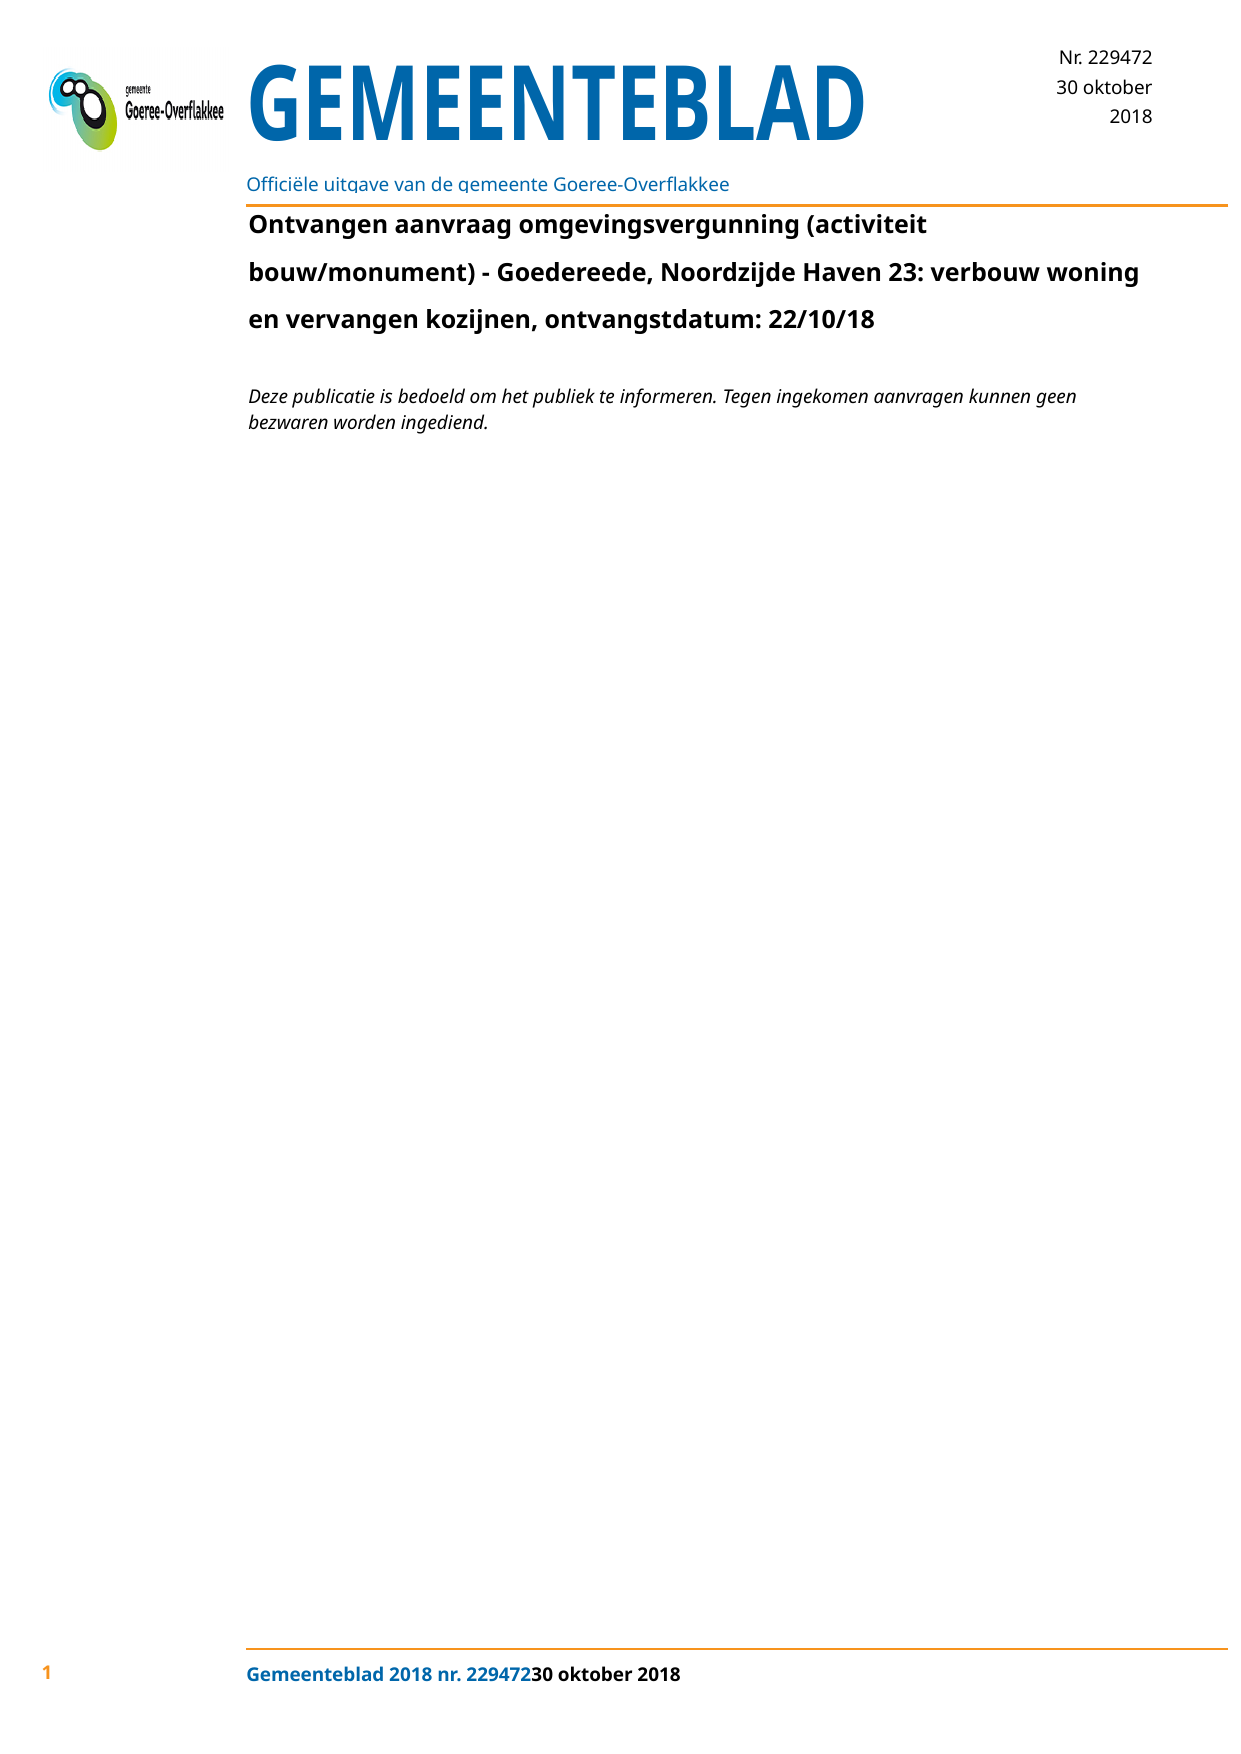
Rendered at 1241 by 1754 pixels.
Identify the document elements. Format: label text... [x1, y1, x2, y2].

text Deze publicatie is bedoeld om het publiek te informeren. Tegen ingekomen aanvragen kunnen geen bezwaren worden ingediend. [248, 384, 1152, 435]
picture [41, 47, 231, 172]
text Ontvangen aanvraag omgevingsvergunning (activiteit bouw/monument) - Goedereede, Noordzijde Haven 23: verbouw woning en vervangen kozijnen, ontvangstdatum: 22/10/18 [248, 207, 1152, 336]
